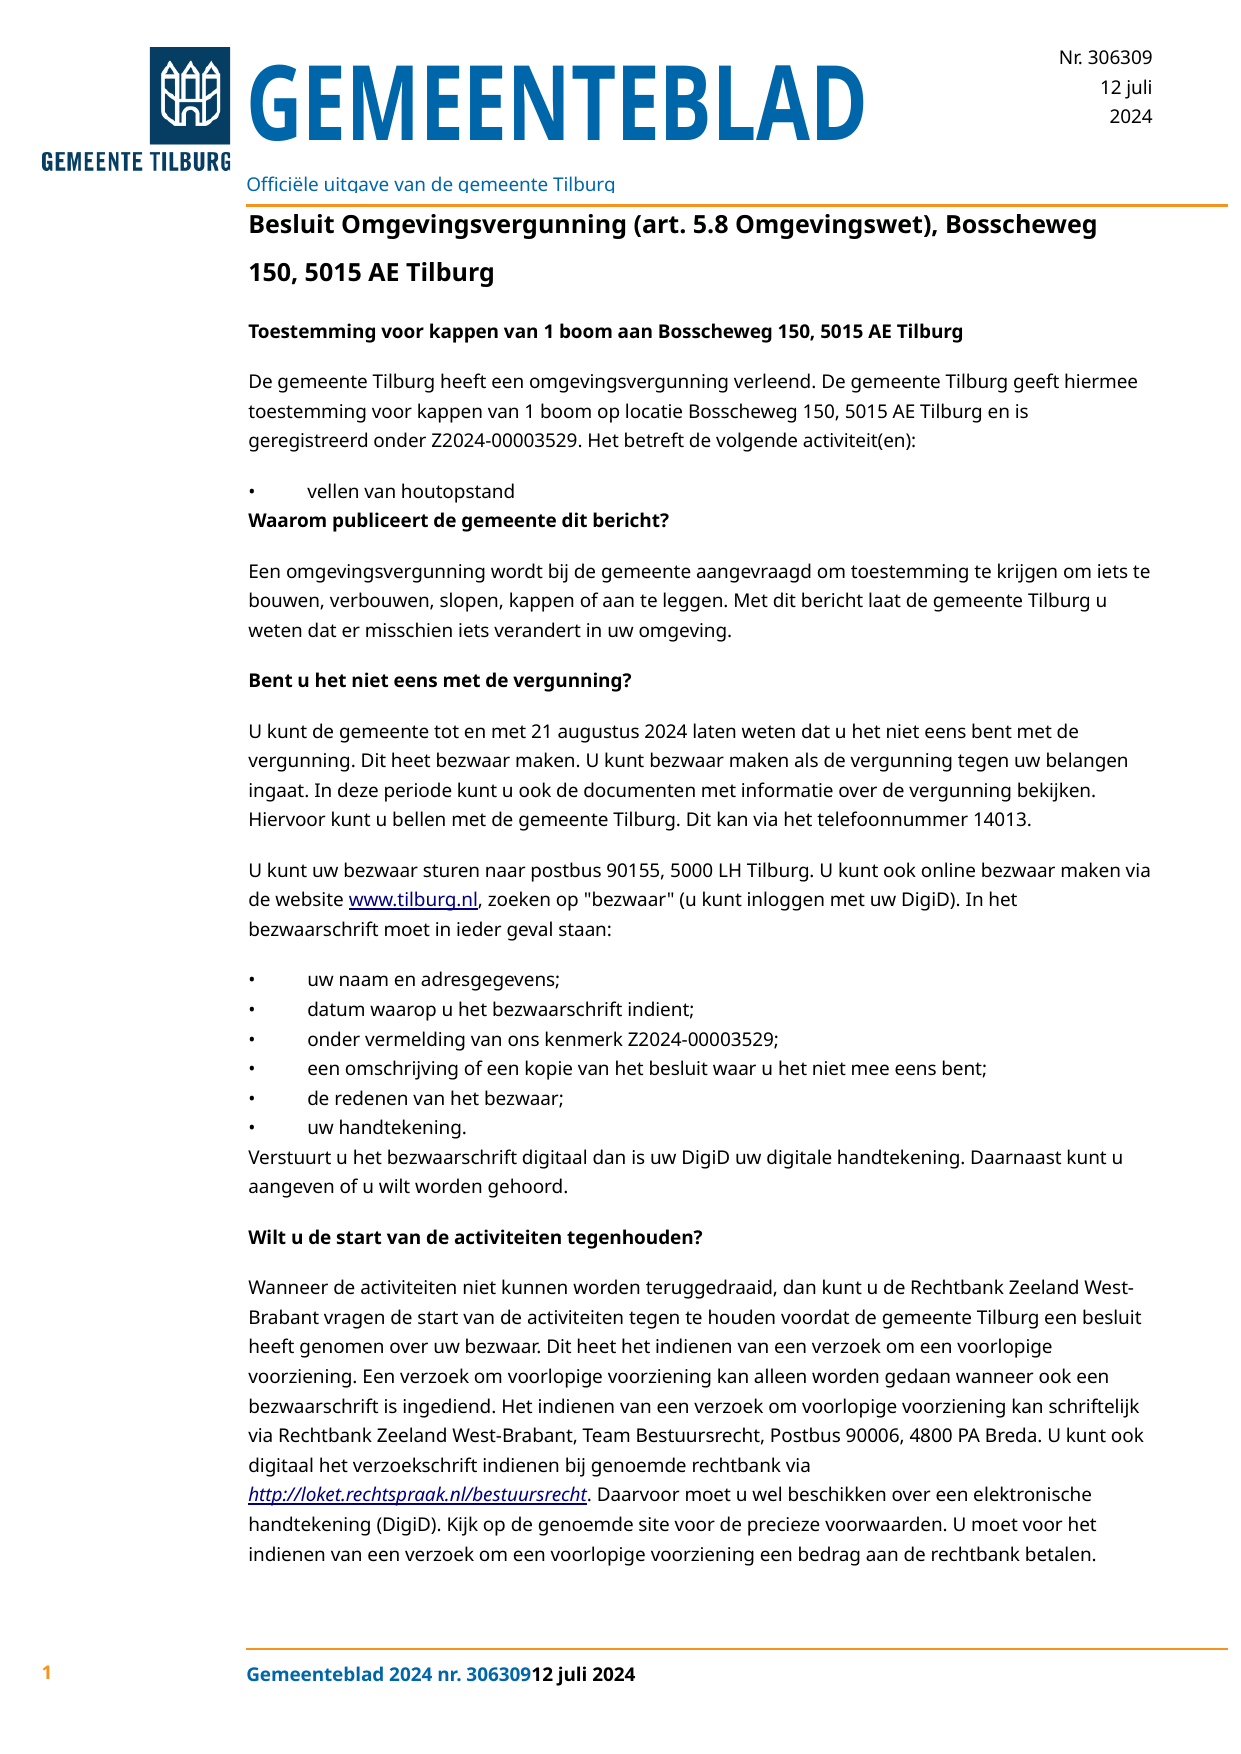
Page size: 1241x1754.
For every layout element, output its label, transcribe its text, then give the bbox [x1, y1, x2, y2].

list een omschrijving of een kopie van het besluit waar u het niet mee eens bent; [248, 1055, 1152, 1081]
picture [41, 47, 231, 172]
text Wilt u de start van de activiteiten tegenhouden? [248, 1224, 1152, 1250]
text Besluit Omgevingsvergunning (art. 5.8 Omgevingswet), Bosscheweg 150, 5015 AE Tilburg [248, 207, 1152, 288]
text Wanneer de activiteiten niet kunnen worden teruggedraaid, dan kunt u de Rechtbank Zeeland West-Brabant vragen de start van de activiteiten tegen te houden voordat de gemeente Tilburg een besluit heeft genomen over uw bezwaar. Dit heet het indienen van een verzoek om een voorlopige voorziening. Een verzoek om voorlopige voorziening kan alleen worden gedaan wanneer ook een bezwaarschrift is ingediend. Het indienen van een verzoek om voorlopige voorziening kan schriftelijk via Rechtbank Zeeland West-Brabant, Team Bestuursrecht, Postbus 90006, 4800 PA Breda. U kunt ook digitaal het verzoekschrift indienen bij genoemde rechtbank via http://loket.rechtspraak.nl/bestuursrecht. Daarvoor moet u wel beschikken over een elektronische handtekening (DigiD). Kijk op de genoemde site voor de precieze voorwaarden. U moet voor het indienen van een verzoek om een voorlopige voorziening een bedrag aan de rechtbank betalen. [248, 1274, 1152, 1567]
text Bent u het niet eens met de vergunning? [248, 667, 1152, 693]
text U kunt uw bezwaar sturen naar postbus 90155, 5000 LH Tilburg. U kunt ook online bezwaar maken via de website www.tilburg.nl, zoeken op "bezwaar" (u kunt inloggen met uw DigiD). In het bezwaarschrift moet in ieder geval staan: [248, 857, 1152, 942]
text Waarom publiceert de gemeente dit bericht? [248, 507, 1152, 533]
list de redenen van het bezwaar; [248, 1085, 1152, 1111]
text Een omgevingsvergunning wordt bij de gemeente aangevraagd om toestemming te krijgen om iets te bouwen, verbouwen, slopen, kappen of aan te leggen. Met dit bericht laat de gemeente Tilburg u weten dat er misschien iets verandert in uw omgeving. [248, 558, 1152, 643]
text De gemeente Tilburg heeft een omgevingsvergunning verleend. De gemeente Tilburg geeft hiermee toestemming voor kappen van 1 boom op locatie Bosscheweg 150, 5015 AE Tilburg en is geregistreerd onder Z2024-00003529. Het betreft de volgende activiteit(en): [248, 368, 1152, 453]
text Toestemming voor kappen van 1 boom aan Bosscheweg 150, 5015 AE Tilburg [248, 318, 1152, 344]
list datum waarop u het bezwaarschrift indient; [248, 996, 1152, 1022]
list vellen van houtopstand [248, 478, 1152, 504]
list uw naam en adresgegevens; [248, 967, 1152, 992]
text U kunt de gemeente tot en met 21 augustus 2024 laten weten dat u het niet eens bent met de vergunning. Dit heet bezwaar maken. U kunt bezwaar maken als de vergunning tegen uw belangen ingaat. In deze periode kunt u ook de documenten met informatie over de vergunning bekijken. Hiervoor kunt u bellen met de gemeente Tilburg. Dit kan via het telefoonnummer 14013. [248, 718, 1152, 832]
list onder vermelding van ons kenmerk Z2024-00003529; [248, 1026, 1152, 1052]
list uw handtekening. [248, 1114, 1152, 1140]
text Verstuurt u het bezwaarschrift digitaal dan is uw DigiD uw digitale handtekening. Daarnaast kunt u aangeven of u wilt worden gehoord. [248, 1144, 1152, 1199]
